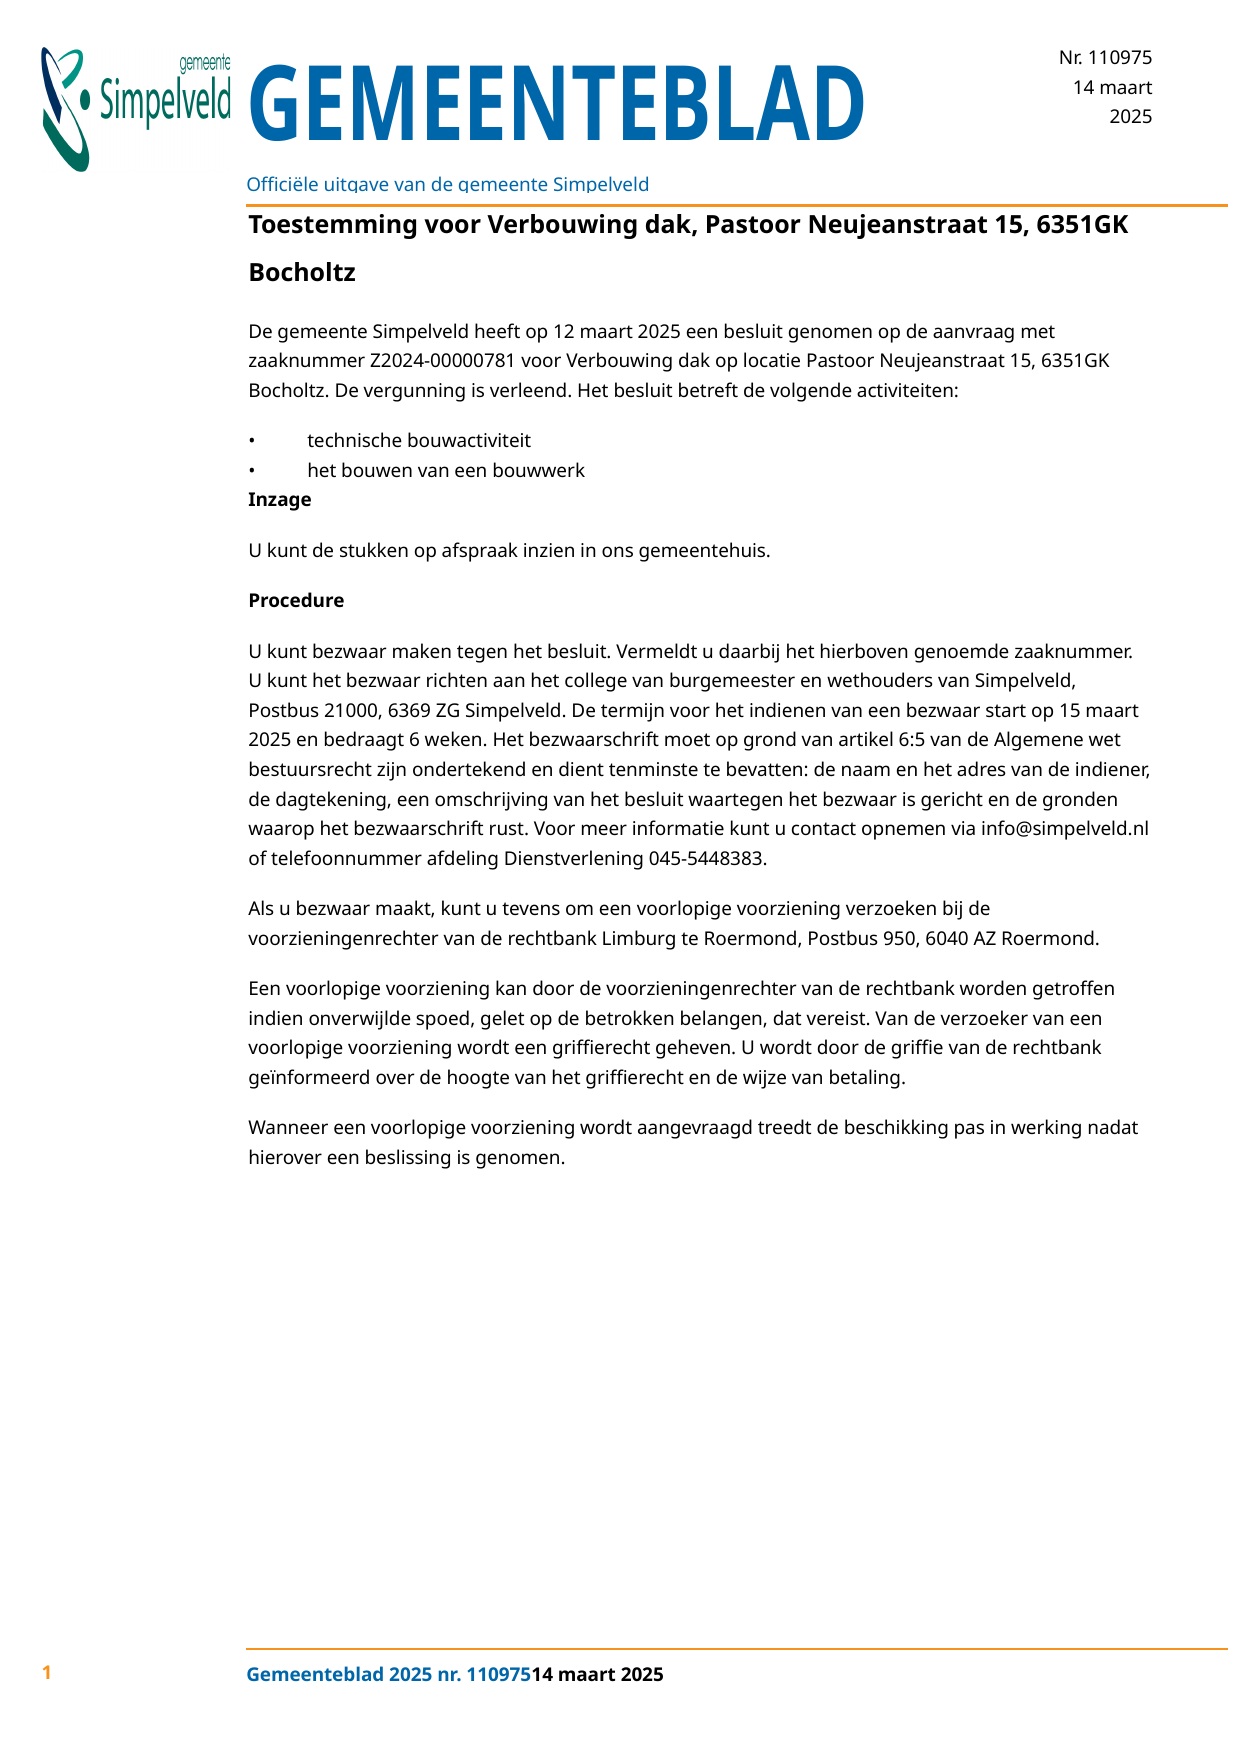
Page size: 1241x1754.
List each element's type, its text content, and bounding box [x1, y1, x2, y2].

text Wanneer een voorlopige voorziening wordt aangevraagd treedt de beschikking pas in werking nadat hierover een beslissing is genomen. [248, 1114, 1152, 1170]
text U kunt bezwaar maken tegen het besluit. Vermeldt u daarbij het hierboven genoemde zaaknummer. U kunt het bezwaar richten aan het college van burgemeester en wethouders van Simpelveld, Postbus 21000, 6369 ZG Simpelveld. De termijn voor het indienen van een bezwaar start op 15 maart 2025 en bedraagt 6 weken. Het bezwaarschrift moet op grond van artikel 6:5 van de Algemene wet bestuursrecht zijn ondertekend en dient tenminste te bevatten: de naam en het adres van de indiener, de dagtekening, een omschrijving van het besluit waartegen het bezwaar is gericht en de gronden waarop het bezwaarschrift rust. Voor meer informatie kunt u contact opnemen via info@simpelveld.nl of telefoonnummer afdeling Dienstverlening 045-5448383. [248, 638, 1152, 871]
text Procedure [248, 587, 1152, 613]
text Als u bezwaar maakt, kunt u tevens om een voorlopige voorziening verzoeken bij de voorzieningenrechter van de rechtbank Limburg te Roermond, Postbus 950, 6040 AZ Roermond. [248, 895, 1152, 951]
list technische bouwactiviteit [248, 427, 1152, 453]
text Inzage [248, 487, 1152, 512]
text Een voorlopige voorziening kan door de voorzieningenrechter van de rechtbank worden getroffen indien onverwijlde spoed, gelet op de betrokken belangen, dat vereist. Van de verzoeker van een voorlopige voorziening wordt een griffierecht geheven. U wordt door de griffie van de rechtbank geïnformeerd over de hoogte van het griffierecht en de wijze van betaling. [248, 975, 1152, 1090]
picture [41, 47, 231, 172]
text De gemeente Simpelveld heeft op 12 maart 2025 een besluit genomen op de aanvraag met zaaknummer Z2024-00000781 voor Verbouwing dak op locatie Pastoor Neujeanstraat 15, 6351GK Bocholtz. De vergunning is verleend. Het besluit betreft de volgende activiteiten: [248, 318, 1152, 403]
text Toestemming voor Verbouwing dak, Pastoor Neujeanstraat 15, 6351GK Bocholtz [248, 207, 1152, 288]
text U kunt de stukken op afspraak inzien in ons gemeentehuis. [248, 537, 1152, 563]
list het bouwen van een bouwwerk [248, 457, 1152, 483]
